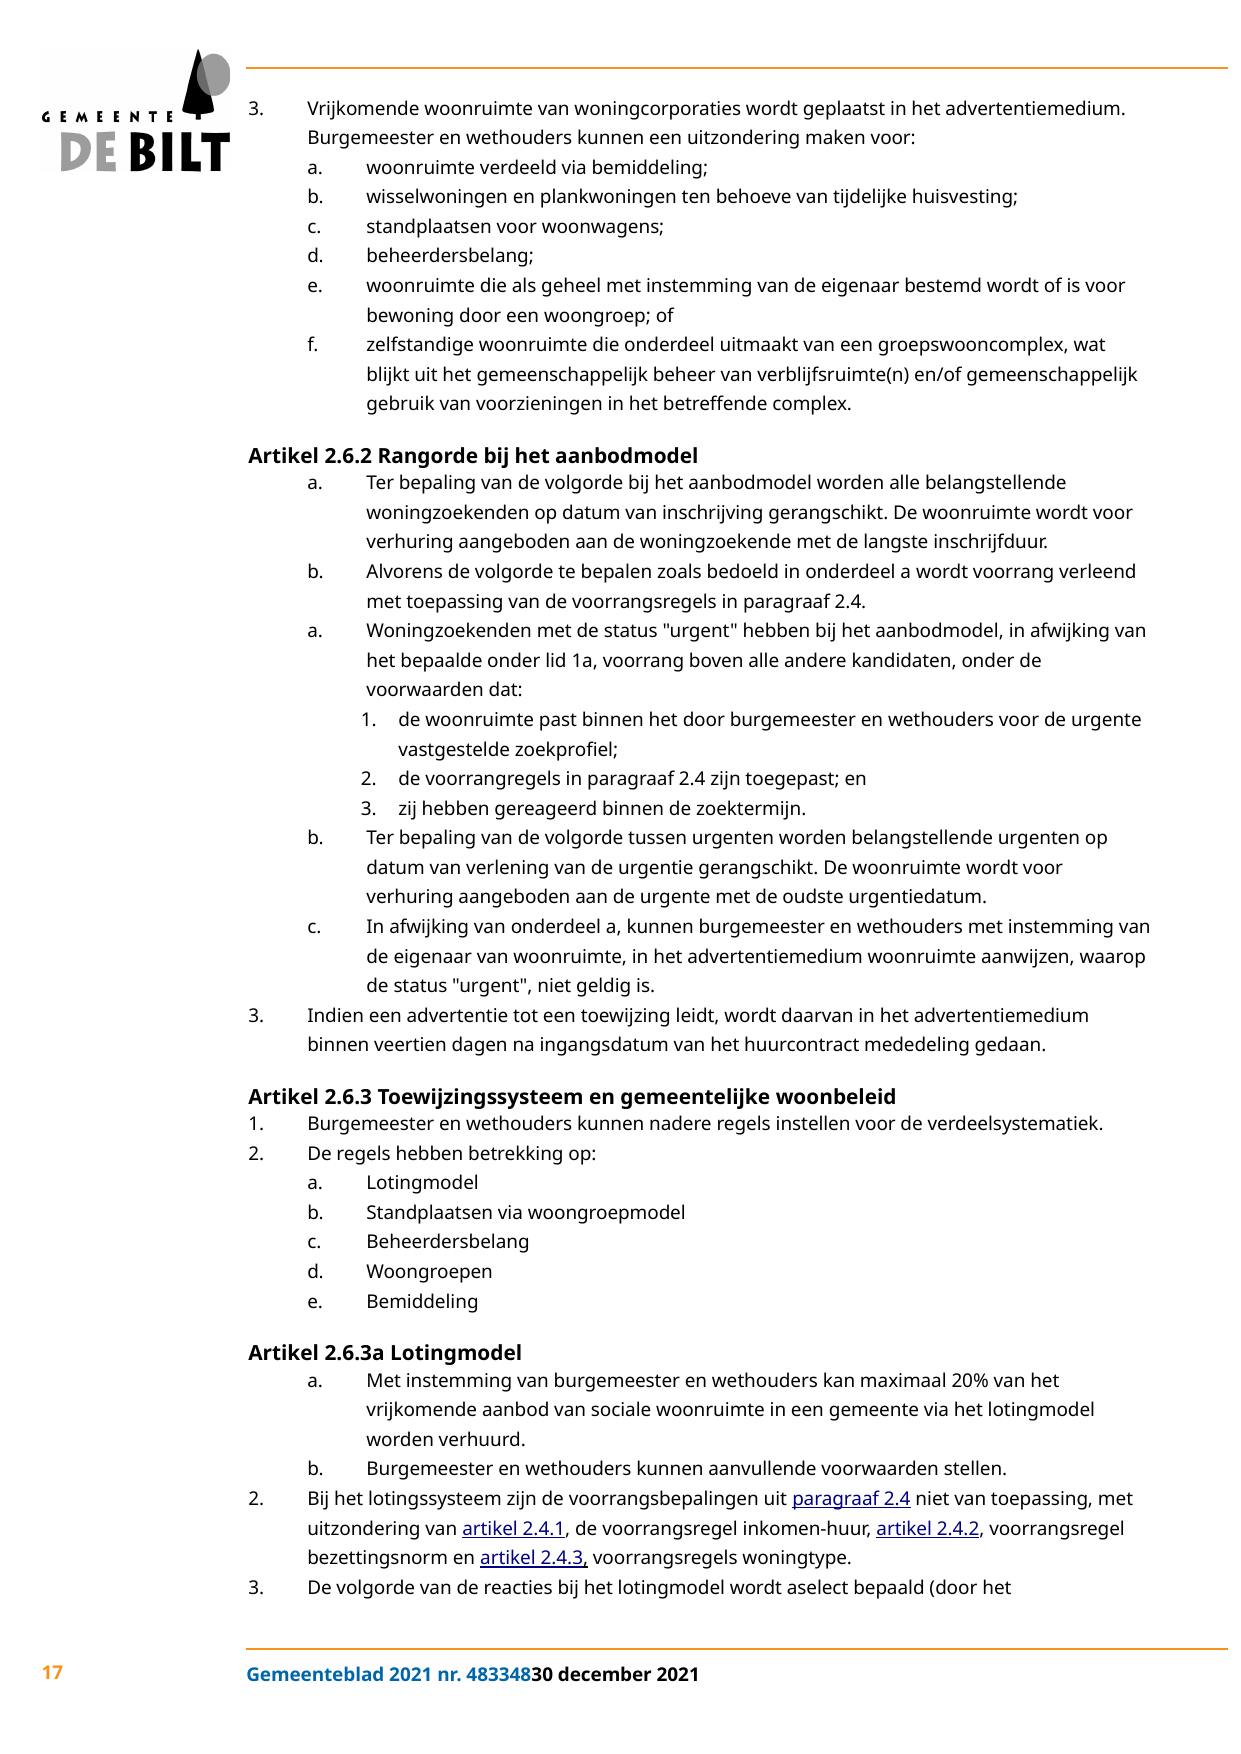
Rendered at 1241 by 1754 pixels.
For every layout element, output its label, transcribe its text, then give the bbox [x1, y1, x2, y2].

list Lotingmodel [307, 1169, 1152, 1195]
list In afwijking van onderdeel a, kunnen burgemeester en wethouders met instemming van de eigenaar van woonruimte, in het advertentiemedium woonruimte aanwijzen, waarop de status "urgent", niet geldig is. [307, 913, 1152, 998]
text Artikel 2.6.3 Toewijzingssysteem en gemeentelijke woonbeleid [248, 1082, 1152, 1110]
text Artikel 2.6.2 Rangorde bij het aanbodmodel [248, 441, 1152, 469]
list Bemiddeling [307, 1288, 1152, 1314]
list zelfstandige woonruimte die onderdeel uitmaakt van een groepswooncomplex, wat blijkt uit het gemeenschappelijk beheer van verblijfsruimte(n) en/of gemeenschappelijk gebruik van voorzieningen in het betreffende complex. [307, 331, 1152, 416]
list de woonruimte past binnen het door burgemeester en wethouders voor de urgente vastgestelde zoekprofiel; [361, 706, 1152, 761]
list de voorrangregels in paragraaf 2.4 zijn toegepast; en [361, 765, 1152, 791]
text Artikel 2.6.3a Lotingmodel [248, 1338, 1152, 1367]
list Indien een advertentie tot een toewijzing leidt, wordt daarvan in het advertentiemedium binnen veertien dagen na ingangsdatum van het huurcontract mededeling gedaan. [248, 1002, 1152, 1057]
picture [41, 47, 231, 172]
list Burgemeester en wethouders kunnen nadere regels instellen voor de verdeelsystematiek. [248, 1110, 1152, 1136]
list De regels hebben betrekking op: [248, 1140, 1152, 1166]
list Burgemeester en wethouders kunnen aanvullende voorwaarden stellen. [307, 1456, 1152, 1481]
list Woningzoekenden met de status "urgent" hebben bij het aanbodmodel, in afwijking van het bepaalde onder lid 1a, voorrang boven alle andere kandidaten, onder de voorwaarden dat: [307, 617, 1152, 702]
list standplaatsen voor woonwagens; [307, 213, 1152, 239]
list Ter bepaling van de volgorde tussen urgenten worden belangstellende urgenten op datum van verlening van de urgentie gerangschikt. De woonruimte wordt voor verhuring aangeboden aan de urgente met de oudste urgentiedatum. [307, 824, 1152, 909]
list Beheerdersbelang [307, 1229, 1152, 1254]
list De volgorde van de reacties bij het lotingmodel wordt aselect bepaald (door het [248, 1574, 1152, 1599]
list woonruimte verdeeld via bemiddeling; [307, 154, 1152, 180]
list zij hebben gereageerd binnen de zoektermijn. [361, 795, 1152, 821]
list Woongroepen [307, 1258, 1152, 1284]
list beheerdersbelang; [307, 243, 1152, 268]
list Ter bepaling van de volgorde bij het aanbodmodel worden alle belangstellende woningzoekenden op datum van inschrijving gerangschikt. De woonruimte wordt voor verhuring aangeboden aan de woningzoekende met de langste inschrijfduur. [307, 469, 1152, 554]
list Standplaatsen via woongroepmodel [307, 1199, 1152, 1225]
list Met instemming van burgemeester en wethouders kan maximaal 20% van het vrijkomende aanbod van sociale woonruimte in een gemeente via het lotingmodel worden verhuurd. [307, 1367, 1152, 1452]
list Bij het lotingssysteem zijn de voorrangsbepalingen uit paragraaf 2.4 niet van toepassing, met uitzondering van artikel 2.4.1, de voorrangsregel inkomen-huur, artikel 2.4.2, voorrangsregel bezettingsnorm en artikel 2.4.3, voorrangsregels woningtype. [248, 1485, 1152, 1570]
list woonruimte die als geheel met instemming van de eigenaar bestemd wordt of is voor bewoning door een woongroep; of [307, 272, 1152, 328]
list wisselwoningen en plankwoningen ten behoeve van tijdelijke huisvesting; [307, 183, 1152, 209]
list Vrijkomende woonruimte van woningcorporaties wordt geplaatst in het advertentiemedium. Burgemeester en wethouders kunnen een uitzondering maken voor: [248, 95, 1152, 150]
list Alvorens de volgorde te bepalen zoals bedoeld in onderdeel a wordt voorrang verleend met toepassing van de voorrangsregels in paragraaf 2.4. [307, 558, 1152, 613]
